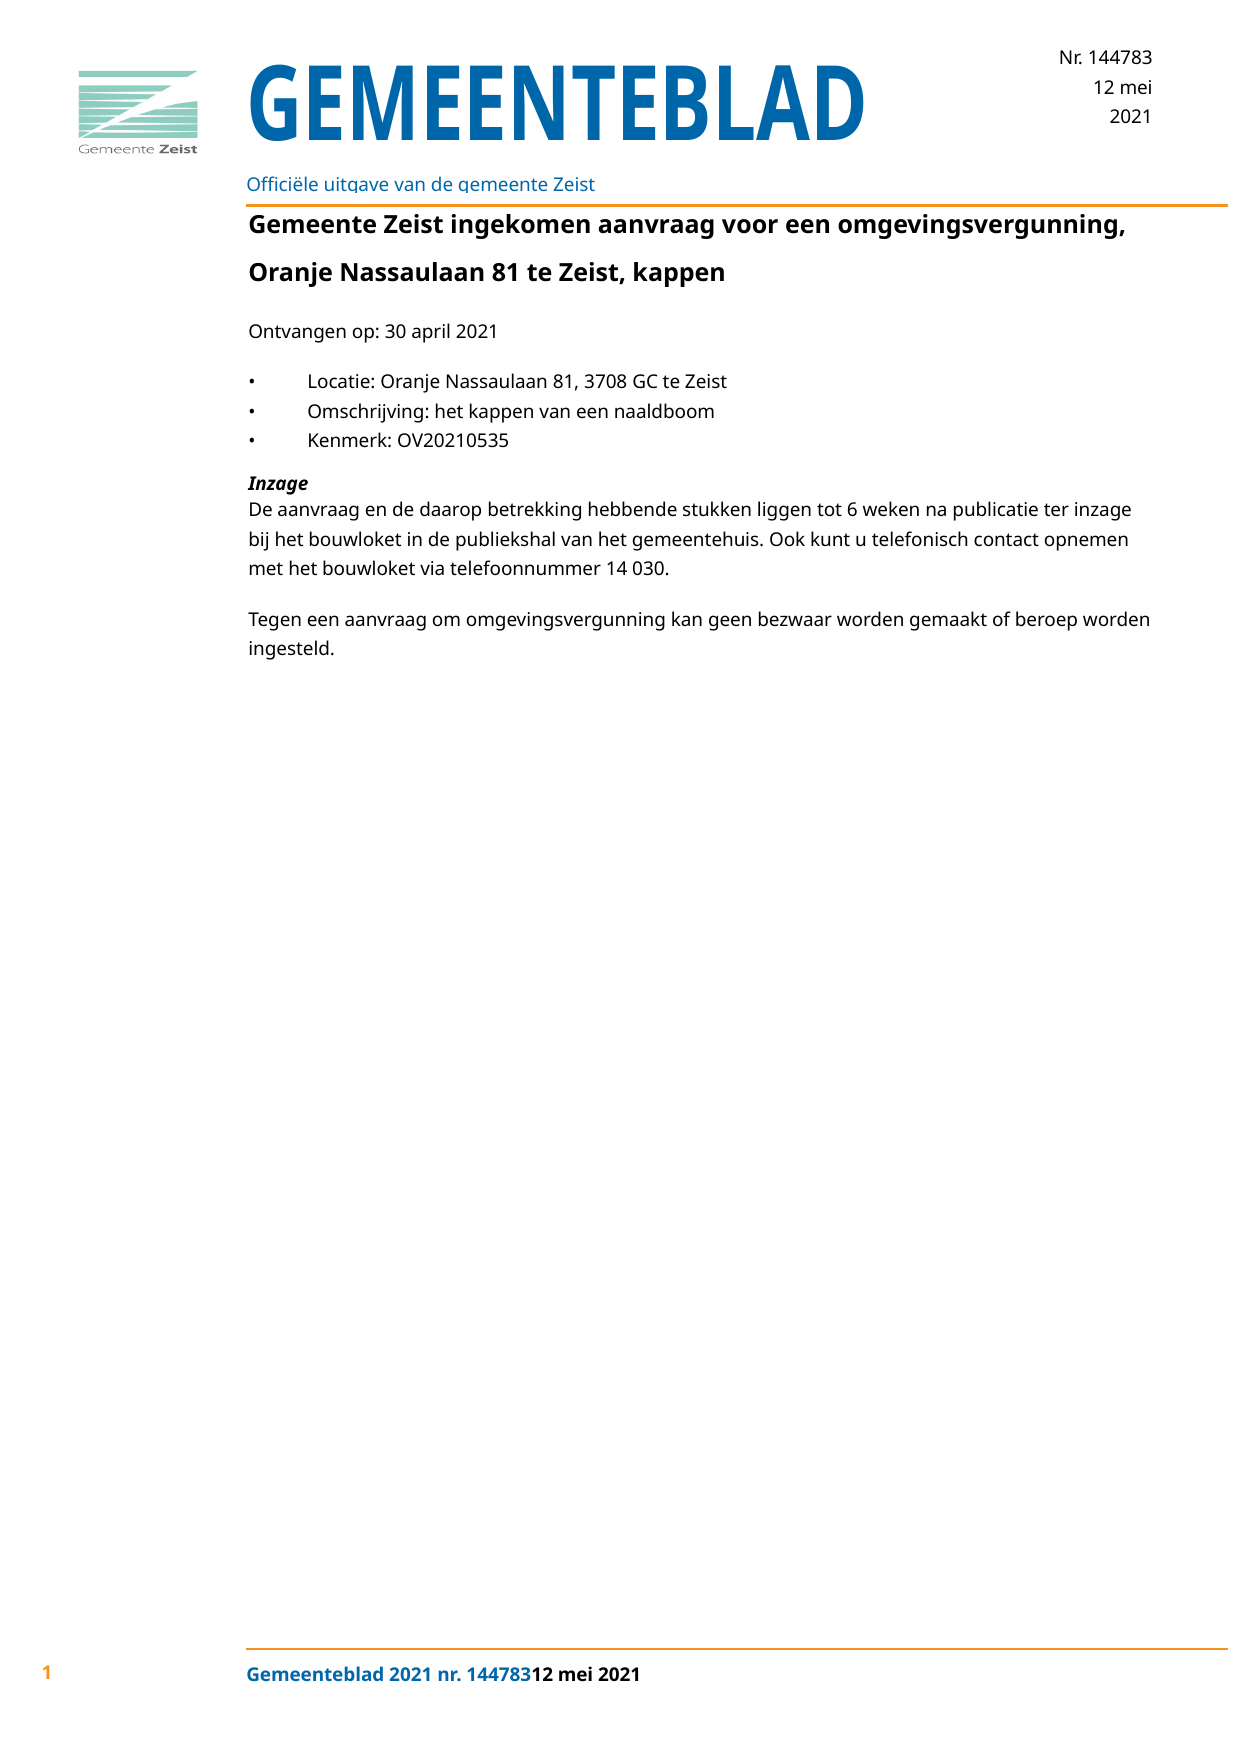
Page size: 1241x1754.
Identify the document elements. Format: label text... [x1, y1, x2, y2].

text De aanvraag en de daarop betrekking hebbende stukken liggen tot 6 weken na publicatie ter inzage bij het bouwloket in de publiekshal van het gemeentehuis. Ook kunt u telefonisch contact opnemen met het bouwloket via telefoonnummer 14 030. [248, 496, 1152, 581]
list Omschrijving: het kappen van een naaldboom [248, 398, 1152, 424]
text Gemeente Zeist ingekomen aanvraag voor een omgevingsvergunning, Oranje Nassaulaan 81 te Zeist, kappen [248, 207, 1152, 288]
text Ontvangen op: 30 april 2021 [248, 318, 1152, 344]
list Kenmerk: OV20210535 [248, 427, 1152, 453]
list Locatie: Oranje Nassaulaan 81, 3708 GC te Zeist [248, 368, 1152, 394]
text Inzage [248, 471, 1152, 496]
text Tegen een aanvraag om omgevingsvergunning kan geen bezwaar worden gemaakt of beroep worden ingesteld. [248, 606, 1152, 661]
picture [41, 47, 231, 172]
